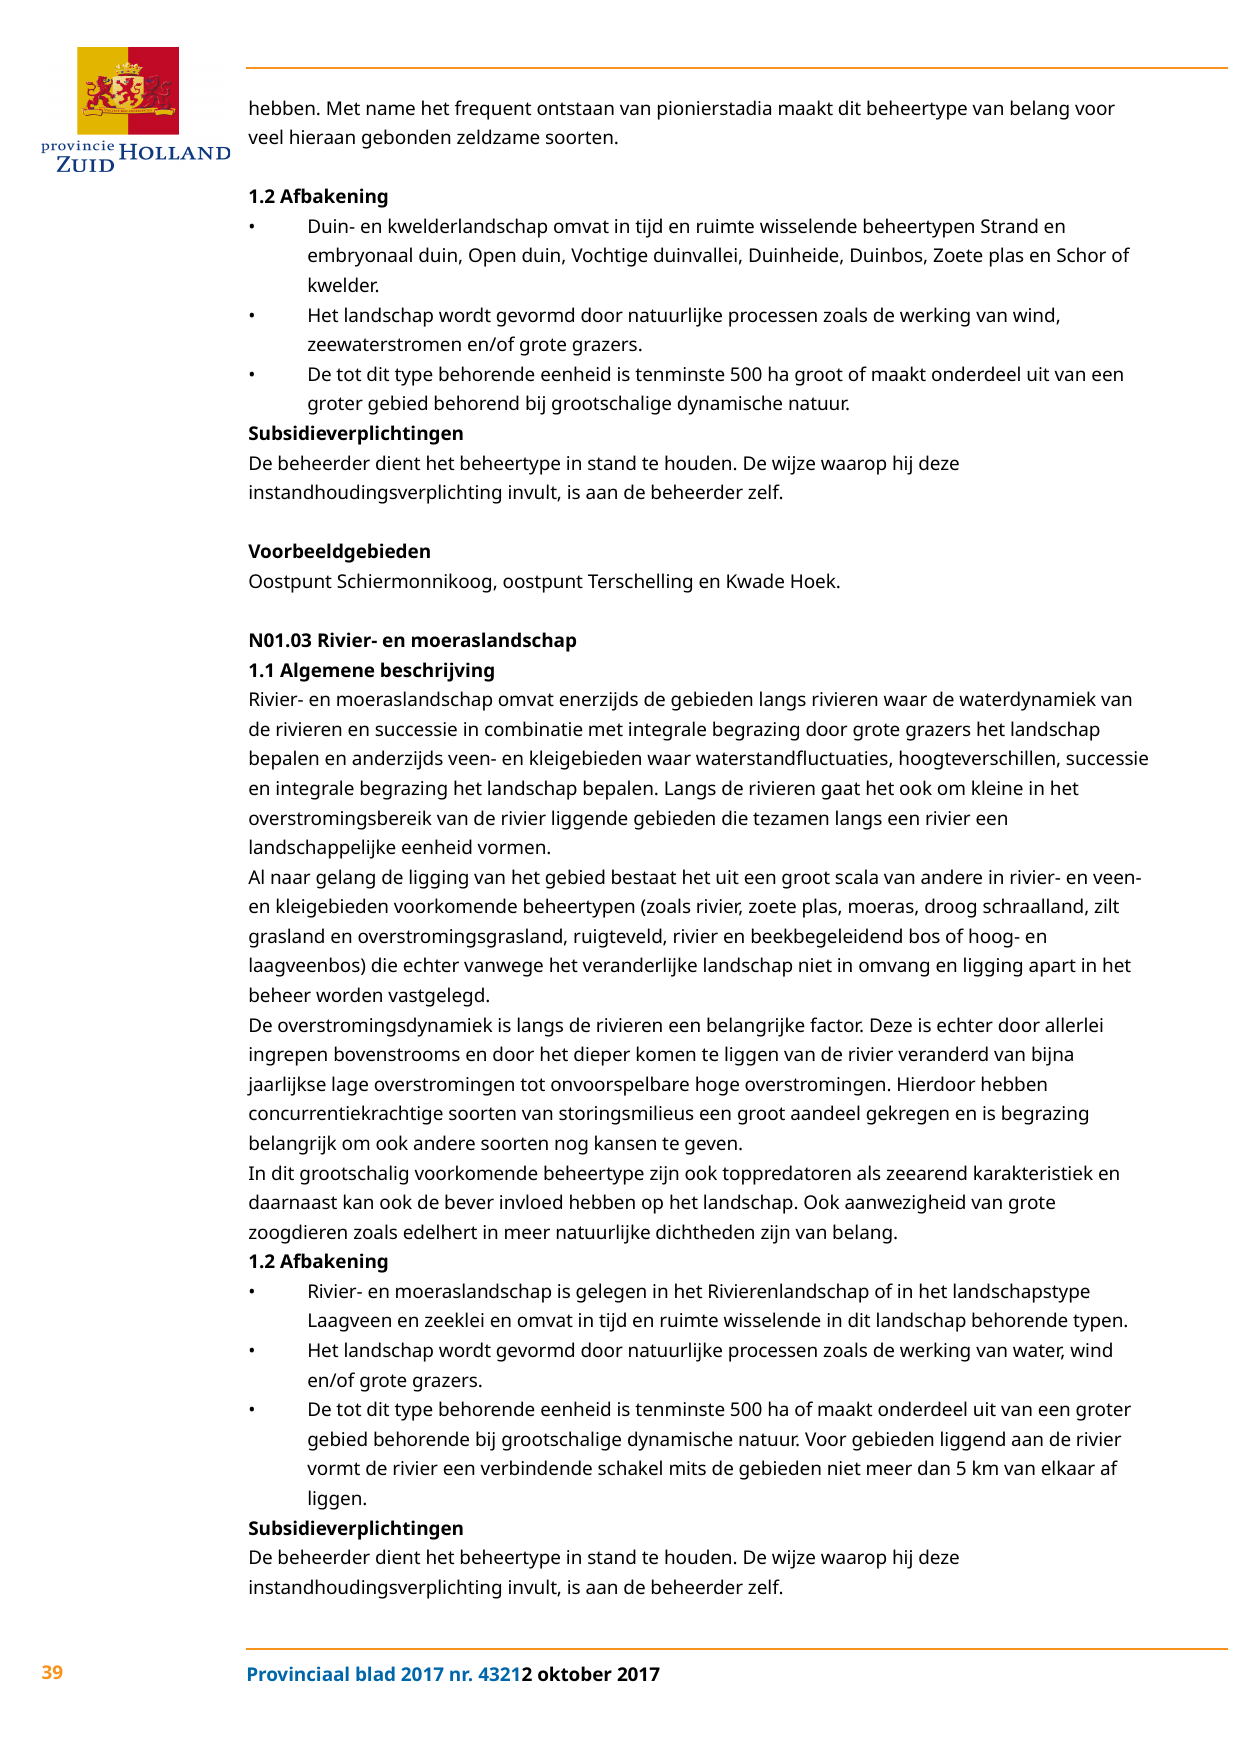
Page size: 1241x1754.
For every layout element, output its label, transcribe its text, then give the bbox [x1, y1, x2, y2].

text De beheerder dient het beheertype in stand te houden. De wijze waarop hij deze instandhoudingsverplichting invult, is aan de beheerder zelf. [248, 450, 1152, 505]
text 1.2 Afbakening [248, 1248, 1152, 1274]
text Subsidieverplichtingen [248, 420, 1152, 446]
text De beheerder dient het beheertype in stand te houden. De wijze waarop hij deze instandhoudingsverplichting invult, is aan de beheerder zelf. [248, 1544, 1152, 1600]
list Rivier- en moeraslandschap is gelegen in het Rivierenlandschap of in het landschapstype Laagveen en zeeklei en omvat in tijd en ruimte wisselende in dit landschap behorende typen. [248, 1278, 1152, 1333]
list Het landschap wordt gevormd door natuurlijke processen zoals de werking van wind, zeewaterstromen en/of grote grazers. [248, 302, 1152, 357]
picture [41, 47, 231, 172]
text Voorbeeldgebieden [248, 538, 1152, 564]
text Al naar gelang de ligging van het gebied bestaat het uit een groot scala van andere in rivier- en veen- en kleigebieden voorkomende beheertypen (zoals rivier, zoete plas, moeras, droog schraalland, zilt grasland en overstromingsgrasland, ruigteveld, rivier en beekbegeleidend bos of hoog- en laagveenbos) die echter vanwege het veranderlijke landschap niet in omvang en ligging apart in het beheer worden vastgelegd. [248, 864, 1152, 1008]
list Duin- en kwelderlandschap omvat in tijd en ruimte wisselende beheertypen Strand en embryonaal duin, Open duin, Vochtige duinvallei, Duinheide, Duinbos, Zoete plas en Schor of kwelder. [248, 213, 1152, 298]
text Oostpunt Schiermonnikoog, oostpunt Terschelling en Kwade Hoek. [248, 568, 1152, 594]
text Subsidieverplichtingen [248, 1515, 1152, 1541]
text 1.2 Afbakening [248, 183, 1152, 209]
list De tot dit type behorende eenheid is tenminste 500 ha groot of maakt onderdeel uit van een groter gebied behorend bij grootschalige dynamische natuur. [248, 361, 1152, 416]
text hebben. Met name het frequent ontstaan van pionierstadia maakt dit beheertype van belang voor veel hieraan gebonden zeldzame soorten. [248, 95, 1152, 150]
text De overstromingsdynamiek is langs de rivieren een belangrijke factor. Deze is echter door allerlei ingrepen bovenstrooms en door het dieper komen te liggen van de rivier veranderd van bijna jaarlijkse lage overstromingen tot onvoorspelbare hoge overstromingen. Hierdoor hebben concurrentiekrachtige soorten van storingsmilieus een groot aandeel gekregen en is begrazing belangrijk om ook andere soorten nog kansen te geven. [248, 1012, 1152, 1156]
text In dit grootschalig voorkomende beheertype zijn ook toppredatoren als zeearend karakteristiek en daarnaast kan ook de bever invloed hebben op het landschap. Ook aanwezigheid van grote zoogdieren zoals edelhert in meer natuurlijke dichtheden zijn van belang. [248, 1160, 1152, 1245]
list Het landschap wordt gevormd door natuurlijke processen zoals de werking van water, wind en/of grote grazers. [248, 1337, 1152, 1393]
list De tot dit type behorende eenheid is tenminste 500 ha of maakt onderdeel uit van een groter gebied behorende bij grootschalige dynamische natuur. Voor gebieden liggend aan de rivier vormt de rivier een verbindende schakel mits de gebieden niet meer dan 5 km van elkaar af liggen. [248, 1396, 1152, 1511]
text Rivier- en moeraslandschap omvat enerzijds de gebieden langs rivieren waar de waterdynamiek van de rivieren en successie in combinatie met integrale begrazing door grote grazers het landschap bepalen en anderzijds veen- en kleigebieden waar waterstandfluctuaties, hoogteverschillen, successie en integrale begrazing het landschap bepalen. Langs de rivieren gaat het ook om kleine in het overstromingsbereik van de rivier liggende gebieden die tezamen langs een rivier een landschappelijke eenheid vormen. [248, 686, 1152, 860]
text 1.1 Algemene beschrijving [248, 657, 1152, 683]
text N01.03 Rivier- en moeraslandschap [248, 627, 1152, 653]
